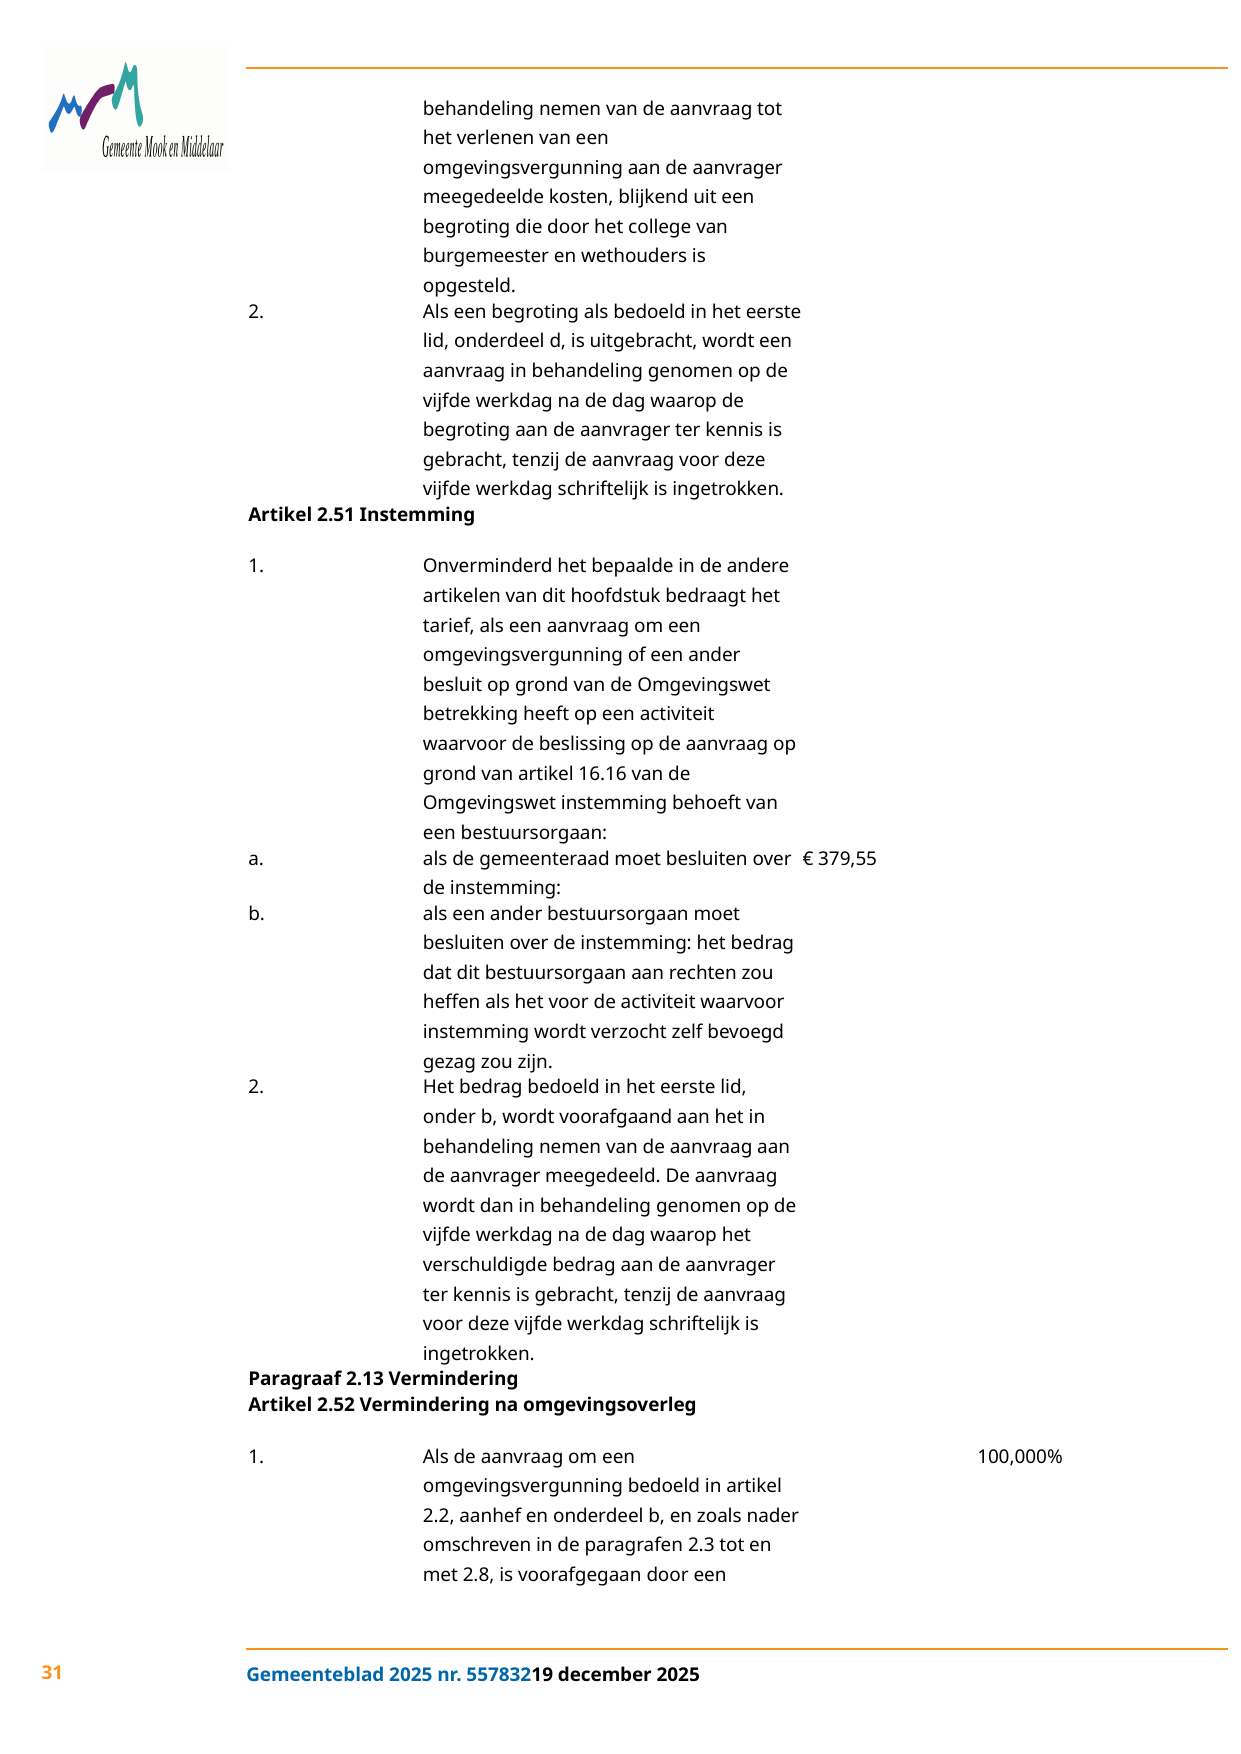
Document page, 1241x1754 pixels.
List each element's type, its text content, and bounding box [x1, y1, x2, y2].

table_cell [802, 1417, 977, 1443]
table_cell [977, 1417, 1152, 1443]
table_cell als een ander bestuursorgaan moet besluiten over de instemming: het bedrag dat dit bestuursorgaan aan rechten zou heffen als het voor de activiteit waarvoor instemming wordt verzocht zelf bevoegd gezag zou zijn. [423, 900, 802, 1074]
table_cell Artikel 2.52 Vermindering na omgevingsoverleg [248, 1391, 977, 1417]
table_cell [802, 1443, 977, 1587]
table_cell [977, 1074, 1152, 1366]
table_cell [977, 527, 1152, 553]
table_cell Als de aanvraag om een omgevingsvergunning bedoeld in artikel 2.2, aanhef en onderdeel b, en zoals nader omschreven in de paragrafen 2.3 tot en met 2.8, is voorafgegaan door een [423, 1443, 802, 1587]
table_cell b. [248, 900, 423, 1074]
picture [41, 47, 231, 172]
table_cell als de gemeenteraad moet besluiten over de instemming: [423, 845, 802, 900]
table_cell behandeling nemen van de aanvraag tot het verlenen van een omgevingsvergunning aan de aanvrager meegedeelde kosten, blijkend uit een begroting die door het college van burgemeester en wethouders is opgesteld. [423, 95, 802, 298]
table_cell [423, 527, 802, 553]
table_cell [248, 95, 423, 298]
table_cell Het bedrag bedoeld in het eerste lid, onder b, wordt voorafgaand aan het in behandeling nemen van de aanvraag aan de aanvrager meegedeeld. De aanvraag wordt dan in behandeling genomen op de vijfde werkdag na de dag waarop het verschuldigde bedrag aan de aanvrager ter kennis is gebracht, tenzij de aanvraag voor deze vijfde werkdag schriftelijk is ingetrokken. [423, 1074, 802, 1366]
table_cell € 379,55 [802, 845, 977, 900]
table_cell [802, 95, 977, 298]
table_cell a. [248, 845, 423, 900]
table_cell 2. [248, 298, 423, 501]
table_cell Onverminderd het bepaalde in de andere artikelen van dit hoofdstuk bedraagt het tarief, als een aanvraag om een omgevingsvergunning of een ander besluit op grond van de Omgevingswet betrekking heeft op een activiteit waarvoor de beslissing op de aanvraag op grond van artikel 16.16 van de Omgevingswet instemming behoeft van een bestuursorgaan: [423, 553, 802, 845]
table_cell [977, 900, 1152, 1074]
table_cell [248, 527, 423, 553]
table_cell Paragraaf 2.13 Vermindering [248, 1366, 1152, 1391]
table_cell [802, 298, 977, 501]
table_cell [423, 1417, 802, 1443]
table_cell [977, 845, 1152, 900]
table_cell [802, 553, 977, 845]
table_cell [802, 1074, 977, 1366]
table_cell 1. [248, 553, 423, 845]
table_cell [977, 95, 1152, 298]
table_cell [977, 553, 1152, 845]
table_cell [802, 900, 977, 1074]
table_cell 100,000% [977, 1443, 1152, 1587]
table_cell Als een begroting als bedoeld in het eerste lid, onderdeel d, is uitgebracht, wordt een aanvraag in behandeling genomen op de vijfde werkdag na de dag waarop de begroting aan de aanvrager ter kennis is gebracht, tenzij de aanvraag voor deze vijfde werkdag schriftelijk is ingetrokken. [423, 298, 802, 501]
table_cell [248, 1417, 423, 1443]
table_cell 2. [248, 1074, 423, 1366]
table_cell [802, 527, 977, 553]
table_cell [977, 298, 1152, 501]
table_cell Artikel 2.51 Instemming [248, 501, 977, 527]
table_cell 1. [248, 1443, 423, 1587]
